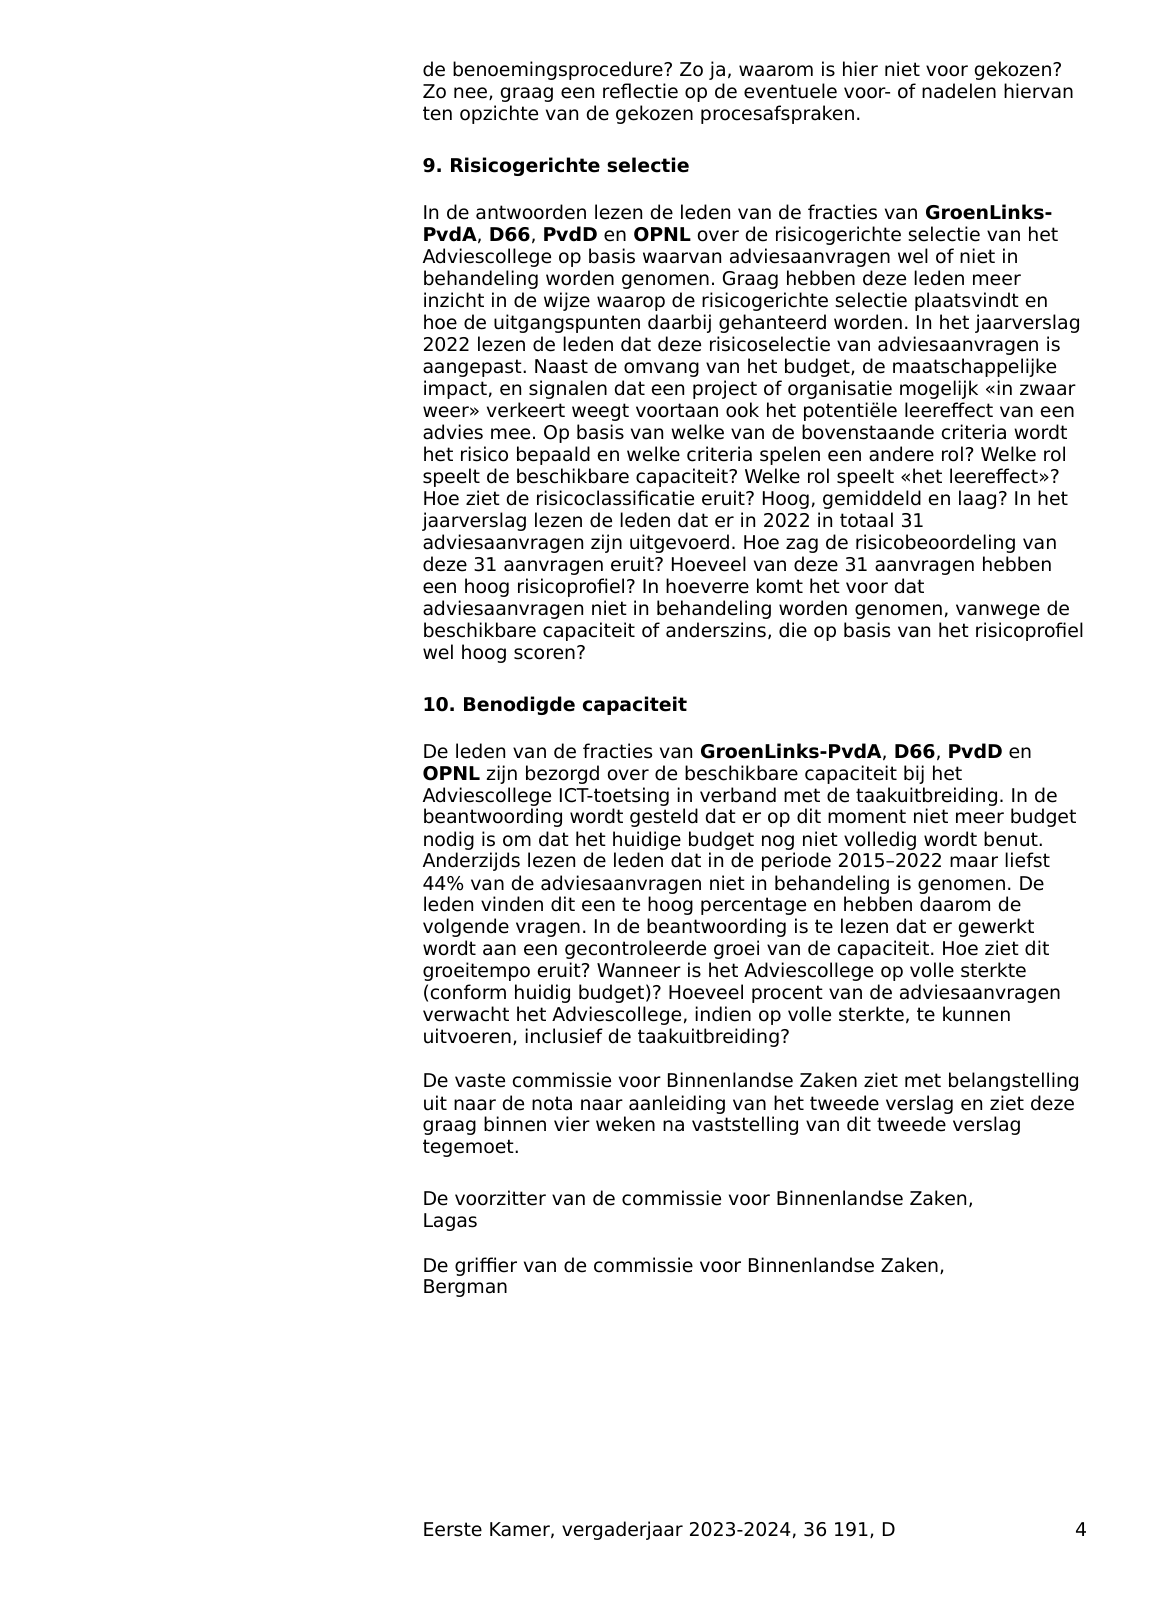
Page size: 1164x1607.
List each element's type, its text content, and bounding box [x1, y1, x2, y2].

subtitle 10. Benodigde capaciteit [422, 693, 1087, 716]
text De leden van de fracties van GroenLinks-PvdA, D66, PvdD en OPNL zijn bezorgd over de beschikbare capaciteit bij het Adviescollege ICT-toetsing in verband met de taakuitbreiding. In de beantwoording wordt gesteld dat er op dit moment niet meer budget nodig is om dat het huidige budget nog niet volledig wordt benut. Anderzijds lezen de leden dat in de periode 2015–2022 maar liefst 44% van de adviesaanvragen niet in behandeling is genomen. De leden vinden dit een te hoog percentage en hebben daarom de volgende vragen. In de beantwoording is te lezen dat er gewerkt wordt aan een gecontroleerde groei van de capaciteit. Hoe ziet dit groeitempo eruit? Wanneer is het Adviescollege op volle sterkte (conform huidig budget)? Hoeveel procent van de adviesaanvragen verwacht het Adviescollege, indien op volle sterkte, te kunnen uitvoeren, inclusief de taakuitbreiding? [422, 741, 1087, 1048]
text De vaste commissie voor Binnenlandse Zaken ziet met belangstelling uit naar de nota naar aanleiding van het tweede verslag en ziet deze graag binnen vier weken na vaststelling van dit tweede verslag tegemoet. [422, 1070, 1087, 1158]
text De voorzitter van de commissie voor Binnenlandse Zaken, Lagas [422, 1188, 1087, 1232]
text In de antwoorden lezen de leden van de fracties van GroenLinks-PvdA, D66, PvdD en OPNL over de risicogerichte selectie van het Adviescollege op basis waarvan adviesaanvragen wel of niet in behandeling worden genomen. Graag hebben deze leden meer inzicht in de wijze waarop de risicogerichte selectie plaatsvindt en hoe de uitgangspunten daarbij gehanteerd worden. In het jaarverslag 2022 lezen de leden dat deze risicoselectie van adviesaanvragen is aangepast. Naast de omvang van het budget, de maatschappelijke impact, en signalen dat een project of organisatie mogelijk «in zwaar weer» verkeert weegt voortaan ook het potentiële leereffect van een advies mee. Op basis van welke van de bovenstaande criteria wordt het risico bepaald en welke criteria spelen een andere rol? Welke rol speelt de beschikbare capaciteit? Welke rol speelt «het leereffect»? Hoe ziet de risicoclassificatie eruit? Hoog, gemiddeld en laag? In het jaarverslag lezen de leden dat er in 2022 in totaal 31 adviesaanvragen zijn uitgevoerd. Hoe zag de risicobeoordeling van deze 31 aanvragen eruit? Hoeveel van deze 31 aanvragen hebben een hoog risicoprofiel? In hoeverre komt het voor dat adviesaanvragen niet in behandeling worden genomen, vanwege de beschikbare capaciteit of anderszins, die op basis van het risicoprofiel wel hoog scoren? [422, 202, 1087, 663]
text de benoemingsprocedure? Zo ja, waarom is hier niet voor gekozen? Zo nee, graag een reflectie op de eventuele voor- of nadelen hiervan ten opzichte van de gekozen procesafspraken. [422, 59, 1087, 125]
text De griffier van de commissie voor Binnenlandse Zaken, Bergman [422, 1254, 1087, 1298]
subtitle 9. Risicogerichte selectie [422, 155, 1087, 177]
